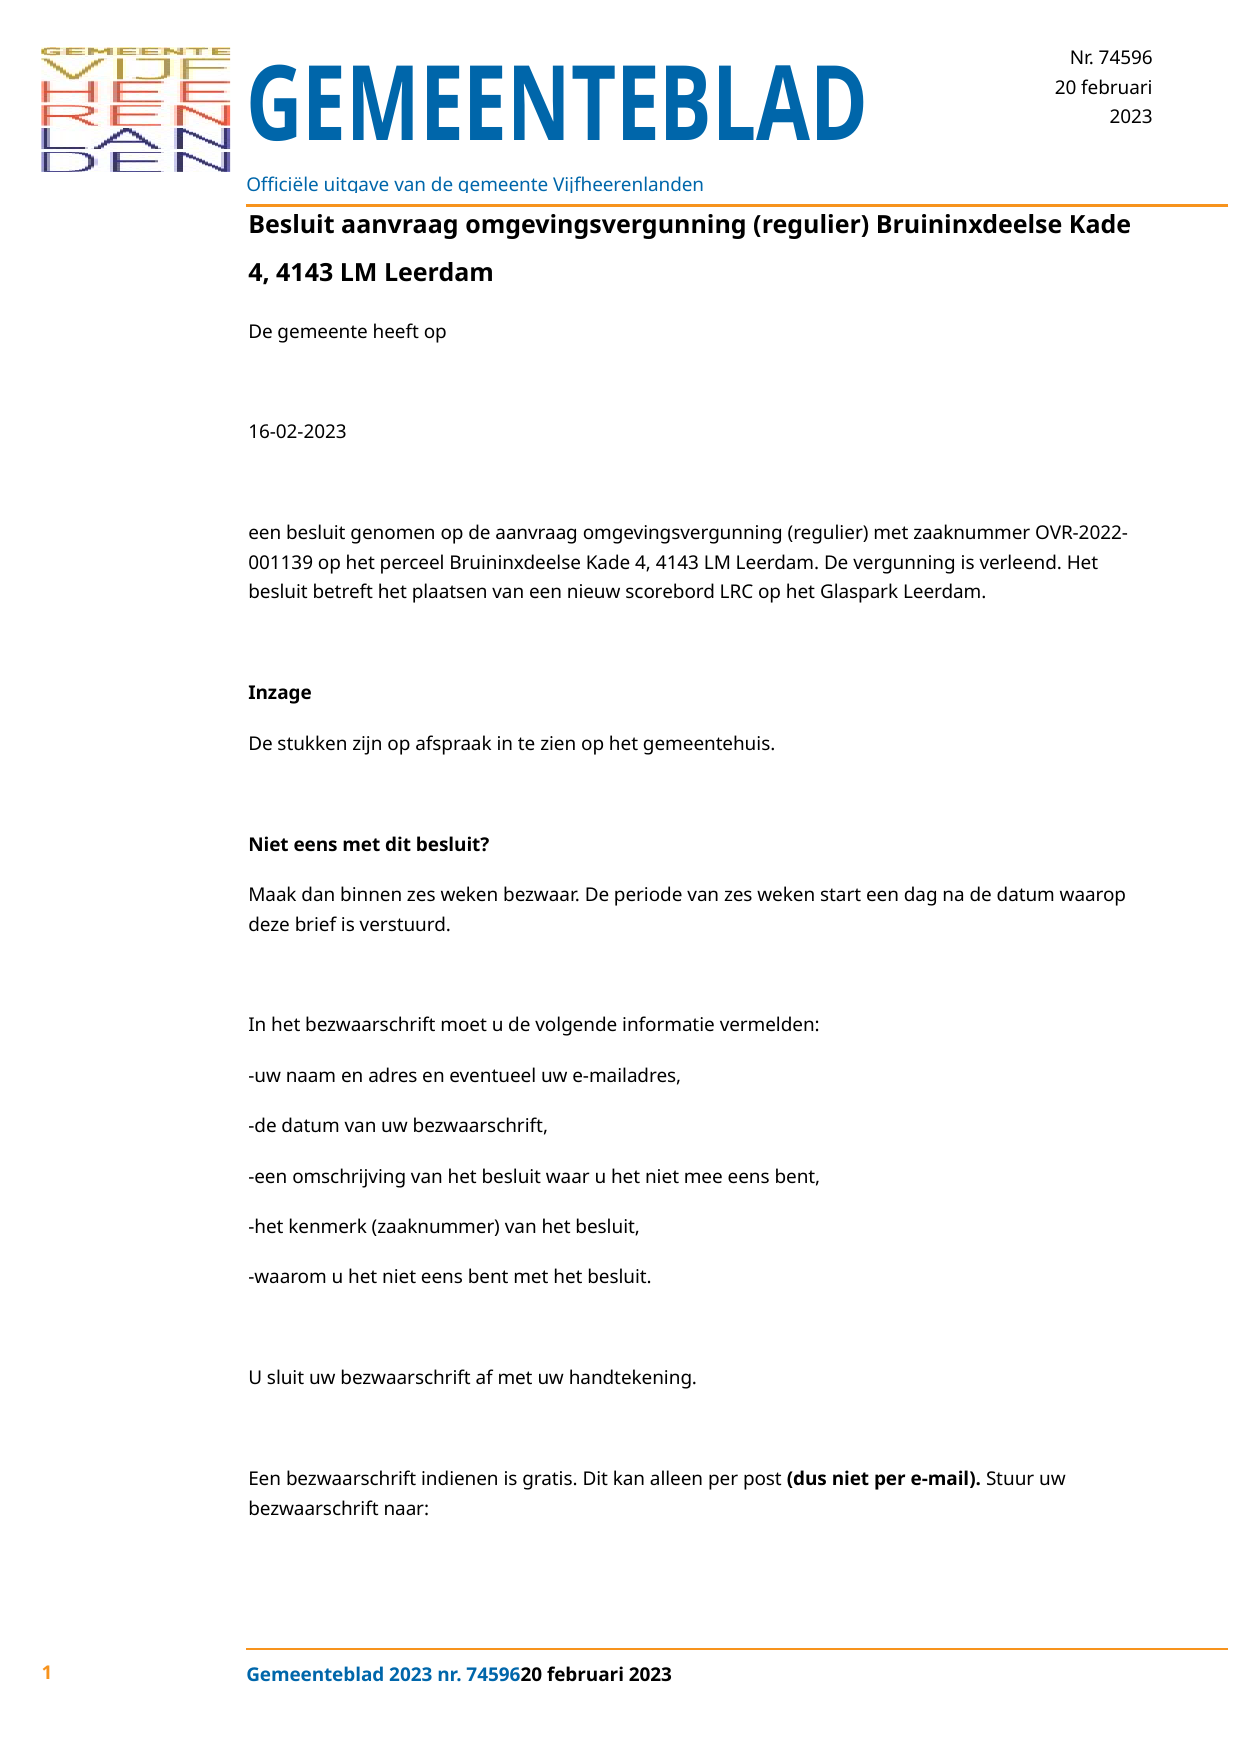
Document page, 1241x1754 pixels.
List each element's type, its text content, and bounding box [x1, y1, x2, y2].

text In het bezwaarschrift moet u de volgende informatie vermelden: [248, 1012, 1152, 1037]
text Niet eens met dit besluit? [248, 831, 1152, 857]
text -het kenmerk (zaaknummer) van het besluit, [248, 1213, 1152, 1239]
text De gemeente heeft op [248, 318, 1152, 344]
text -waarom u het niet eens bent met het besluit. [248, 1264, 1152, 1289]
text -uw naam en adres en eventueel uw e-mailadres, [248, 1062, 1152, 1088]
text Een bezwaarschrift indienen is gratis. Dit kan alleen per post (dus niet per e-mail). Stuur uw bezwaarschrift naar: [248, 1465, 1152, 1521]
text Maak dan binnen zes weken bezwaar. De periode van zes weken start een dag na de datum waarop deze brief is verstuurd. [248, 881, 1152, 937]
text U sluit uw bezwaarschrift af met uw handtekening. [248, 1364, 1152, 1390]
text een besluit genomen op de aanvraag omgevingsvergunning (regulier) met zaaknummer OVR-2022-001139 op het perceel Bruininxdeelse Kade 4, 4143 LM Leerdam. De vergunning is verleend. Het besluit betreft het plaatsen van een nieuw scorebord LRC op het Glaspark Leerdam. [248, 519, 1152, 604]
text -de datum van uw bezwaarschrift, [248, 1112, 1152, 1138]
text 16-02-2023 [248, 419, 1152, 444]
text De stukken zijn op afspraak in te zien op het gemeentehuis. [248, 730, 1152, 756]
text Besluit aanvraag omgevingsvergunning (regulier) Bruininxdeelse Kade 4, 4143 LM Leerdam [248, 207, 1152, 288]
picture [41, 47, 231, 172]
text Inzage [248, 679, 1152, 705]
text -een omschrijving van het besluit waar u het niet mee eens bent, [248, 1163, 1152, 1189]
